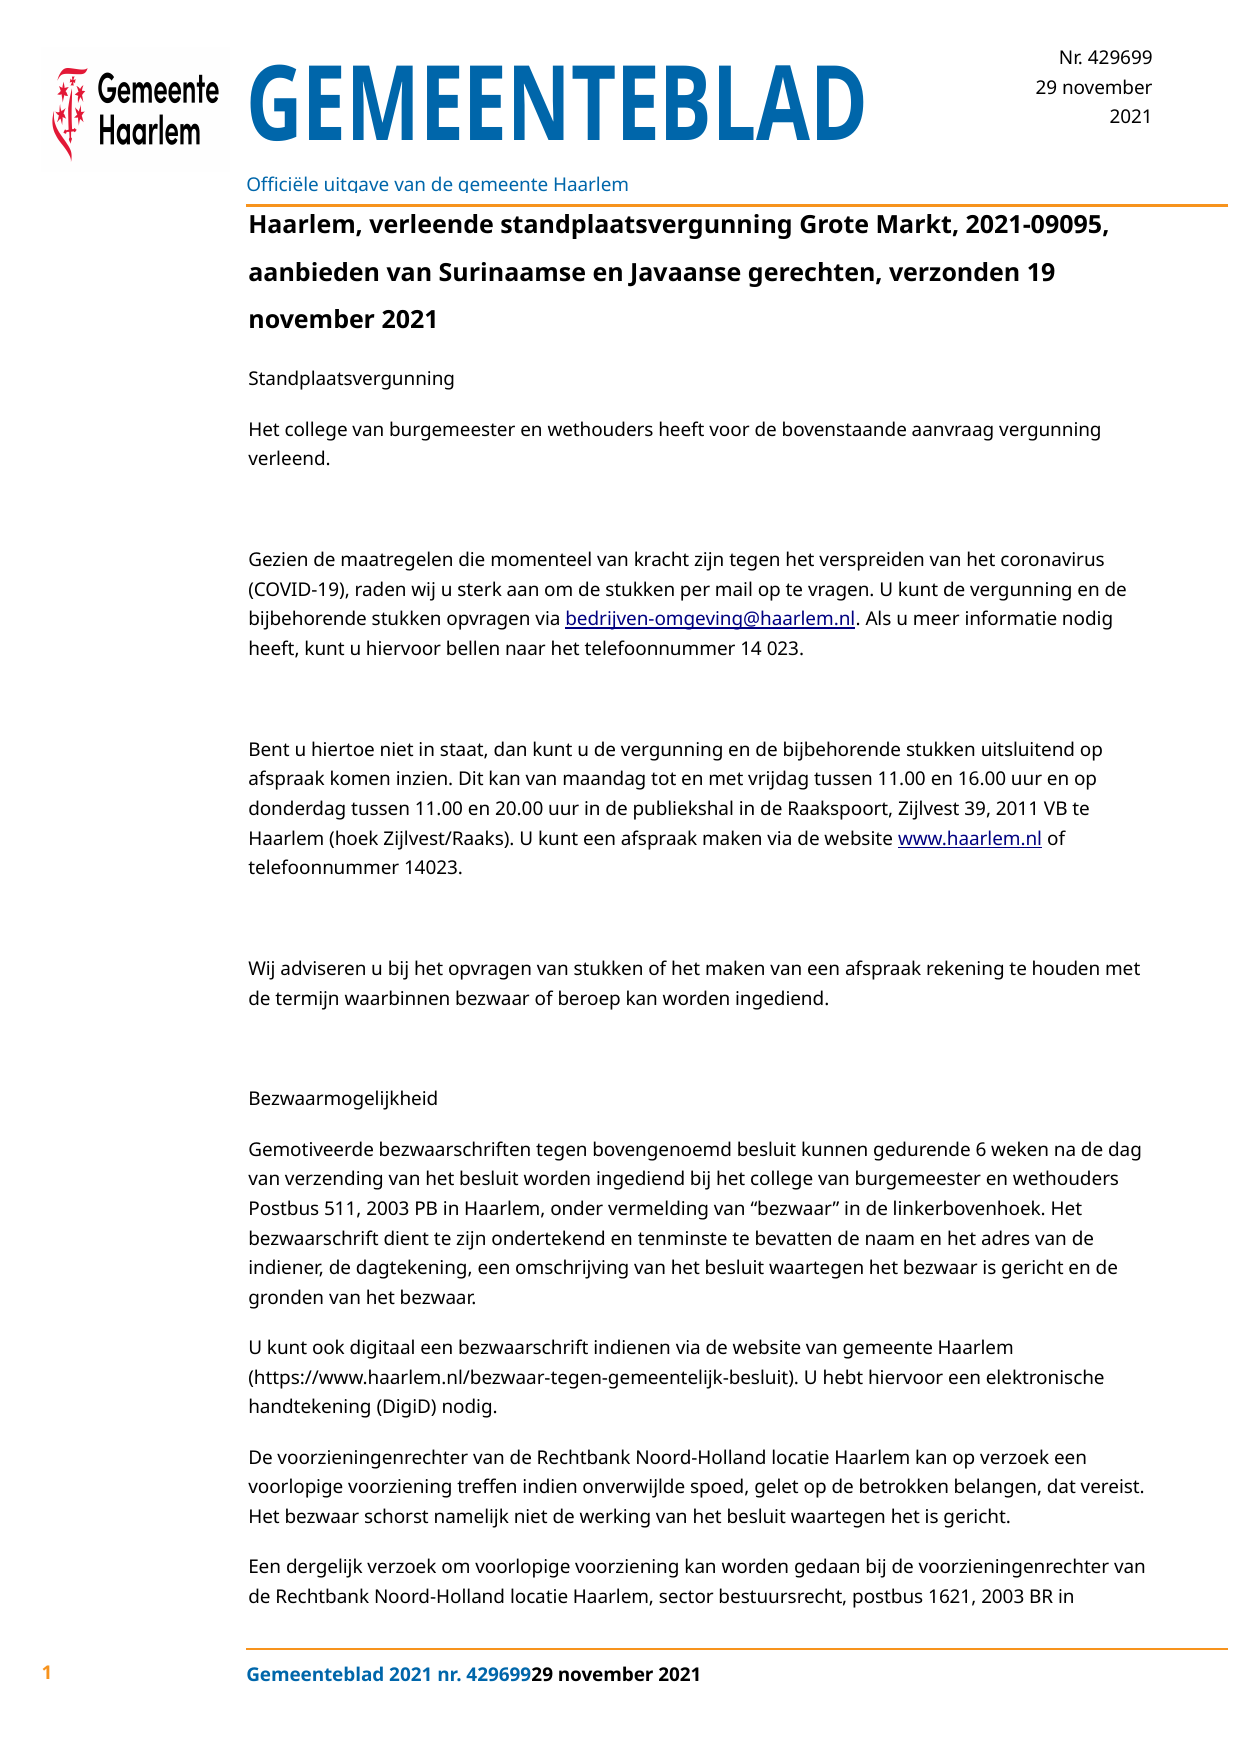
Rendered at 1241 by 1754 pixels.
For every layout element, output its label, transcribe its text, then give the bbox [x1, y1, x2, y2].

text De voorzieningenrechter van de Rechtbank Noord-Holland locatie Haarlem kan op verzoek een voorlopige voorziening treffen indien onverwijlde spoed, gelet op de betrokken belangen, dat vereist. Het bezwaar schorst namelijk niet de werking van het besluit waartegen het is gericht. [248, 1444, 1152, 1529]
text U kunt ook digitaal een bezwaarschrift indienen via de website van gemeente Haarlem (https://www.haarlem.nl/bezwaar-tegen-gemeentelijk-besluit). U hebt hiervoor een elektronische handtekening (DigiD) nodig. [248, 1334, 1152, 1419]
text Wij adviseren u bij het opvragen van stukken of het maken van een afspraak rekening te houden met de termijn waarbinnen bezwaar of beroep kan worden ingediend. [248, 955, 1152, 1010]
text Standplaatsvergunning [248, 366, 1152, 391]
text Haarlem, verleende standplaatsvergunning Grote Markt, 2021-09095, aanbieden van Surinaamse en Javaanse gerechten, verzonden 19 november 2021 [248, 207, 1152, 336]
text Bezwaarmogelijkheid [248, 1086, 1152, 1111]
picture [41, 47, 231, 172]
text Gezien de maatregelen die momenteel van kracht zijn tegen het verspreiden van het coronavirus (COVID-19), raden wij u sterk aan om de stukken per mail op te vragen. U kunt de vergunning en de bijbehorende stukken opvragen via bedrijven-omgeving@haarlem.nl. Als u meer informatie nodig heeft, kunt u hiervoor bellen naar het telefoonnummer 14 023. [248, 546, 1152, 661]
text Het college van burgemeester en wethouders heeft voor de bovenstaande aanvraag vergunning verleend. [248, 416, 1152, 471]
text Een dergelijk verzoek om voorlopige voorziening kan worden gedaan bij de voorzieningenrechter van de Rechtbank Noord-Holland locatie Haarlem, sector bestuursrecht, postbus 1621, 2003 BR in [248, 1553, 1152, 1609]
text Gemotiveerde bezwaarschriften tegen bovengenoemd besluit kunnen gedurende 6 weken na de dag van verzending van het besluit worden ingediend bij het college van burgemeester en wethouders Postbus 511, 2003 PB in Haarlem, onder vermelding van “bezwaar” in de linkerbovenhoek. Het bezwaarschrift dient te zijn ondertekend en tenminste te bevatten de naam en het adres van de indiener, de dagtekening, een omschrijving van het besluit waartegen het bezwaar is gericht en de gronden van het bezwaar. [248, 1136, 1152, 1309]
text Bent u hiertoe niet in staat, dan kunt u de vergunning en de bijbehorende stukken uitsluitend op afspraak komen inzien. Dit kan van maandag tot en met vrijdag tussen 11.00 en 16.00 uur en op donderdag tussen 11.00 en 20.00 uur in de publiekshal in de Raakspoort, Zijlvest 39, 2011 VB te Haarlem (hoek Zijlvest/Raaks). U kunt een afspraak maken via de website www.haarlem.nl of telefoonnummer 14023. [248, 736, 1152, 880]
